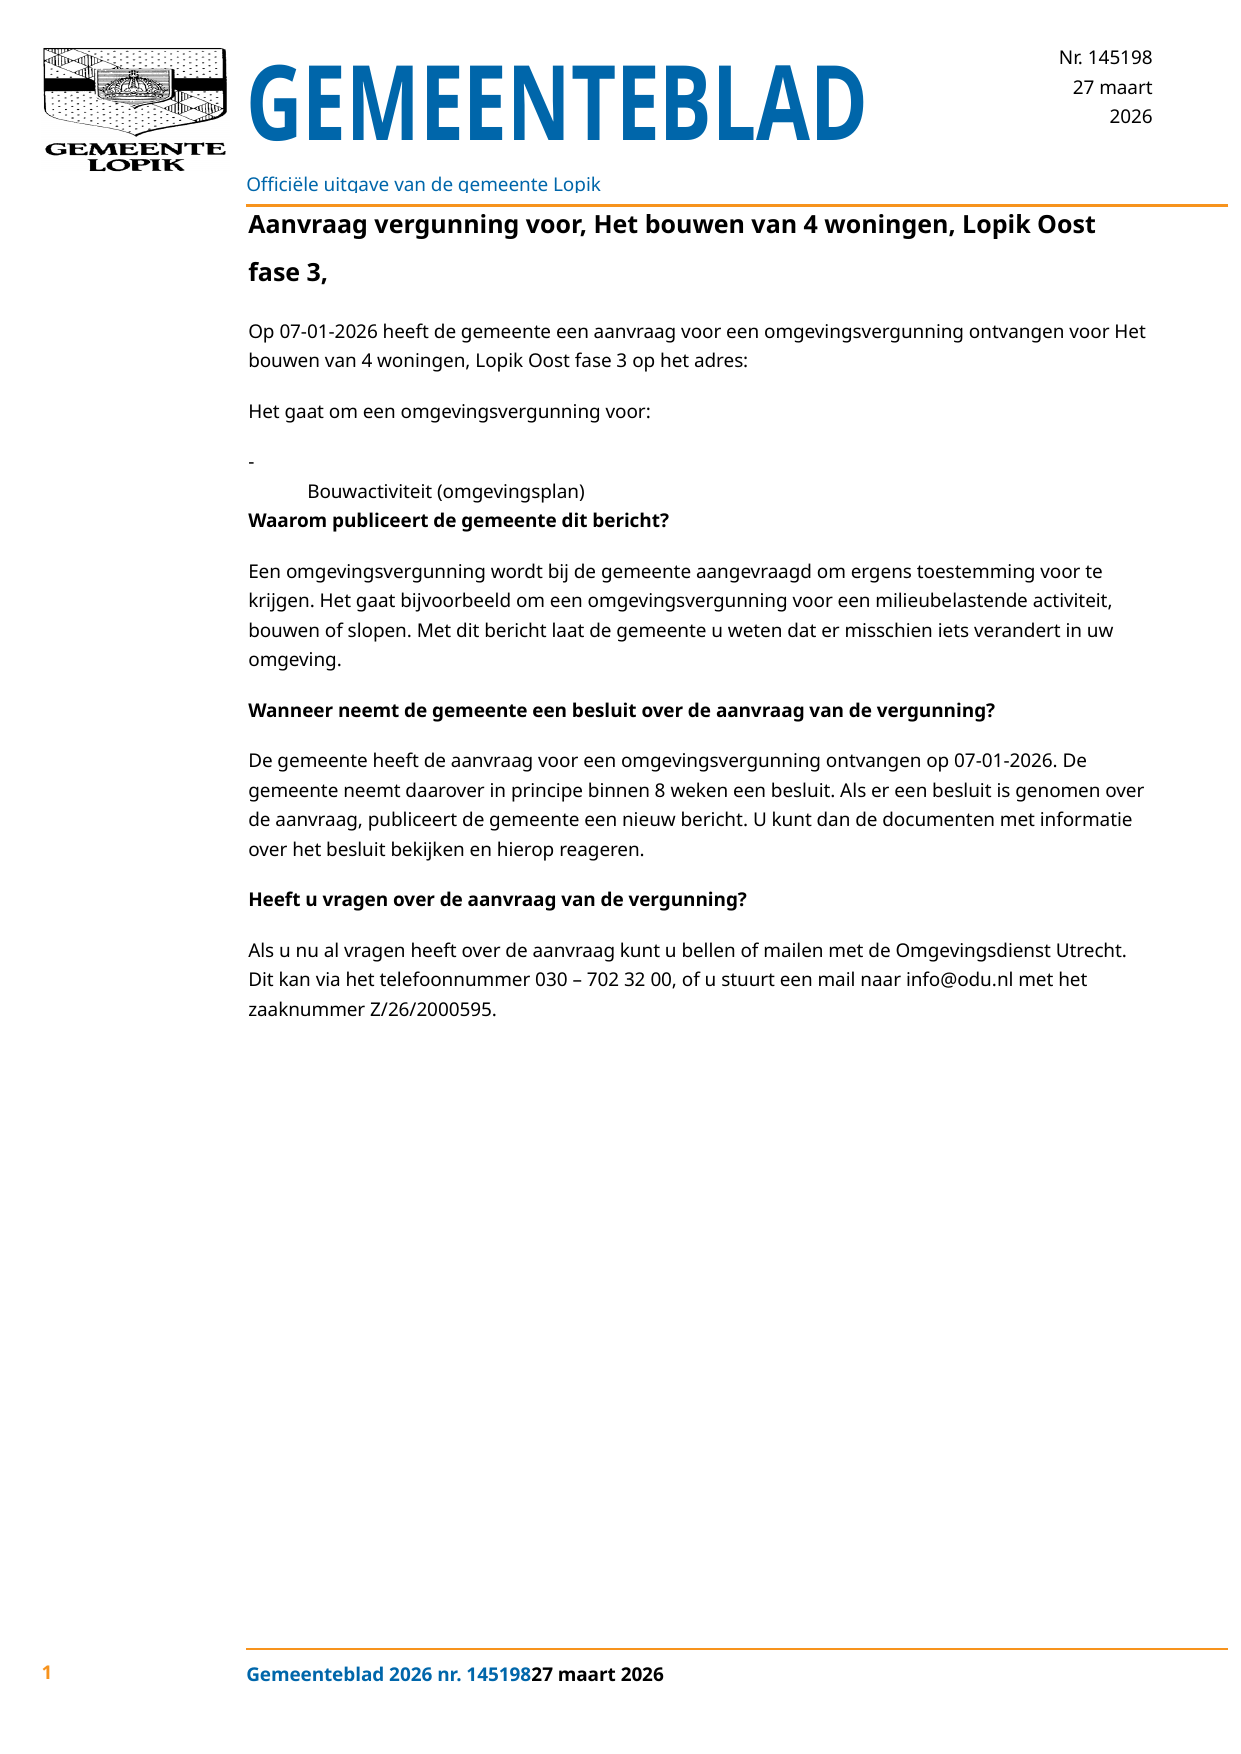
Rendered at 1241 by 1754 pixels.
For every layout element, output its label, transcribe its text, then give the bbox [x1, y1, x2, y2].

text Wanneer neemt de gemeente een besluit over de aanvraag van de vergunning? [248, 697, 1152, 723]
text Het gaat om een omgevingsvergunning voor: [248, 398, 1152, 424]
list Bouwactiviteit (omgevingsplan) [248, 478, 1152, 504]
text Heeft u vragen over de aanvraag van de vergunning? [248, 887, 1152, 912]
text De gemeente heeft de aanvraag voor een omgevingsvergunning ontvangen op 07-01-2026. De gemeente neemt daarover in principe binnen 8 weken een besluit. Als er een besluit is genomen over de aanvraag, publiceert de gemeente een nieuw bericht. U kunt dan de documenten met informatie over het besluit bekijken en hierop reageren. [248, 747, 1152, 862]
text Op 07-01-2026 heeft de gemeente een aanvraag voor een omgevingsvergunning ontvangen voor Het bouwen van 4 woningen, Lopik Oost fase 3 op het adres: [248, 318, 1152, 373]
picture [41, 47, 231, 172]
text Aanvraag vergunning voor, Het bouwen van 4 woningen, Lopik Oost fase 3, [248, 207, 1152, 288]
text Een omgevingsvergunning wordt bij de gemeente aangevraagd om ergens toestemming voor te krijgen. Het gaat bijvoorbeeld om een omgevingsvergunning voor een milieubelastende activiteit, bouwen of slopen. Met dit bericht laat de gemeente u weten dat er misschien iets verandert in uw omgeving. [248, 558, 1152, 672]
text Waarom publiceert de gemeente dit bericht? [248, 507, 1152, 533]
text Als u nu al vragen heeft over de aanvraag kunt u bellen of mailen met de Omgevingsdienst Utrecht. Dit kan via het telefoonnummer 030 – 702 32 00, of u stuurt een mail naar info@odu.nl met het zaaknummer Z/26/2000595. [248, 937, 1152, 1022]
